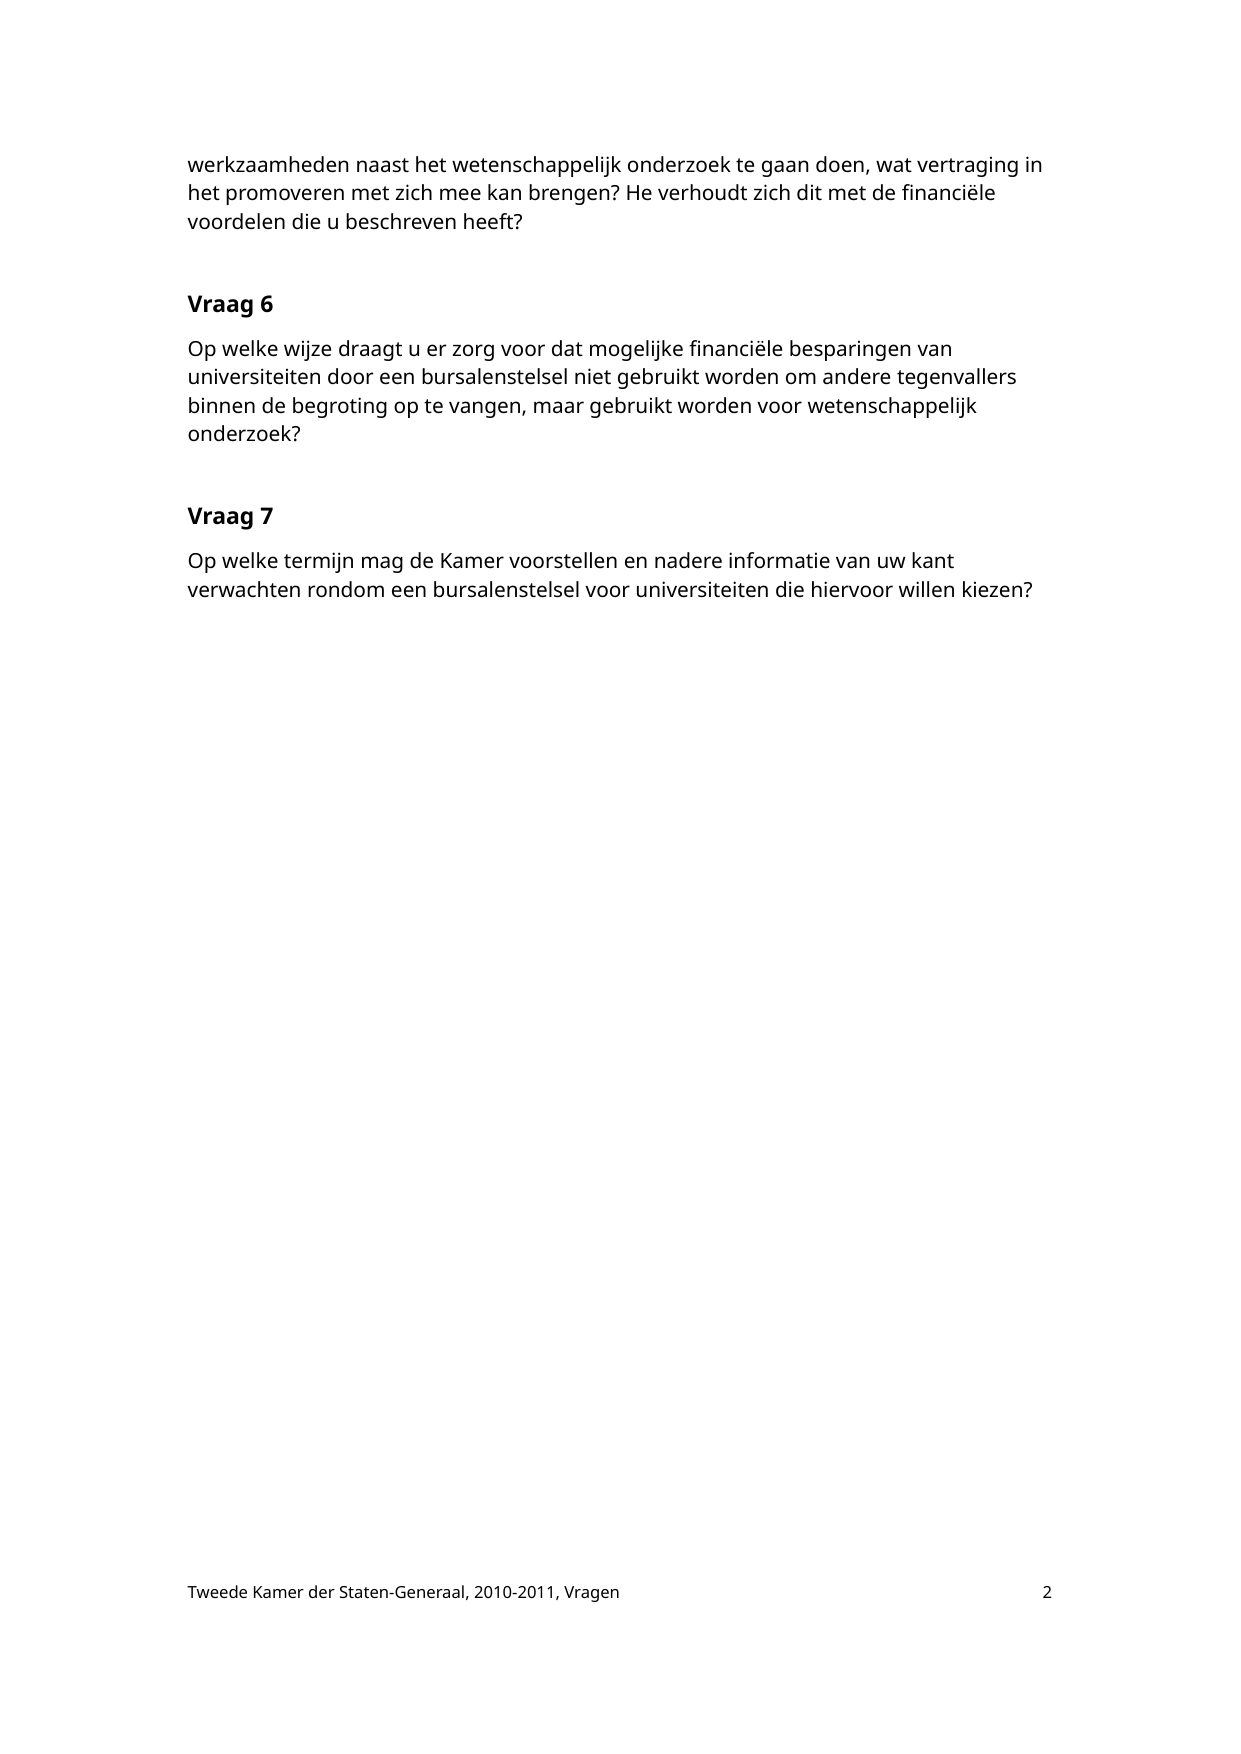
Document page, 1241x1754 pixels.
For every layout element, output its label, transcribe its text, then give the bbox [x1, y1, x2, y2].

text Op welke termijn mag de Kamer voorstellen en nadere informatie van uw kant verwachten rondom een bursalenstelsel voor universiteiten die hiervoor willen kiezen? [187, 547, 1053, 603]
text Op welke wijze draagt u er zorg voor dat mogelijke financiële besparingen van universiteiten door een bursalenstelsel niet gebruikt worden om andere tegenvallers binnen de begroting op te vangen, maar gebruikt worden voor wetenschappelijk onderzoek? [187, 334, 1053, 448]
subtitle Vraag 6 [187, 288, 1053, 319]
subtitle Vraag 7 [187, 500, 1053, 532]
text werkzaamheden naast het wetenschappelijk onderzoek te gaan doen, wat vertraging in het promoveren met zich mee kan brengen? He verhoudt zich dit met de financiële voordelen die u beschreven heeft? [187, 150, 1053, 235]
